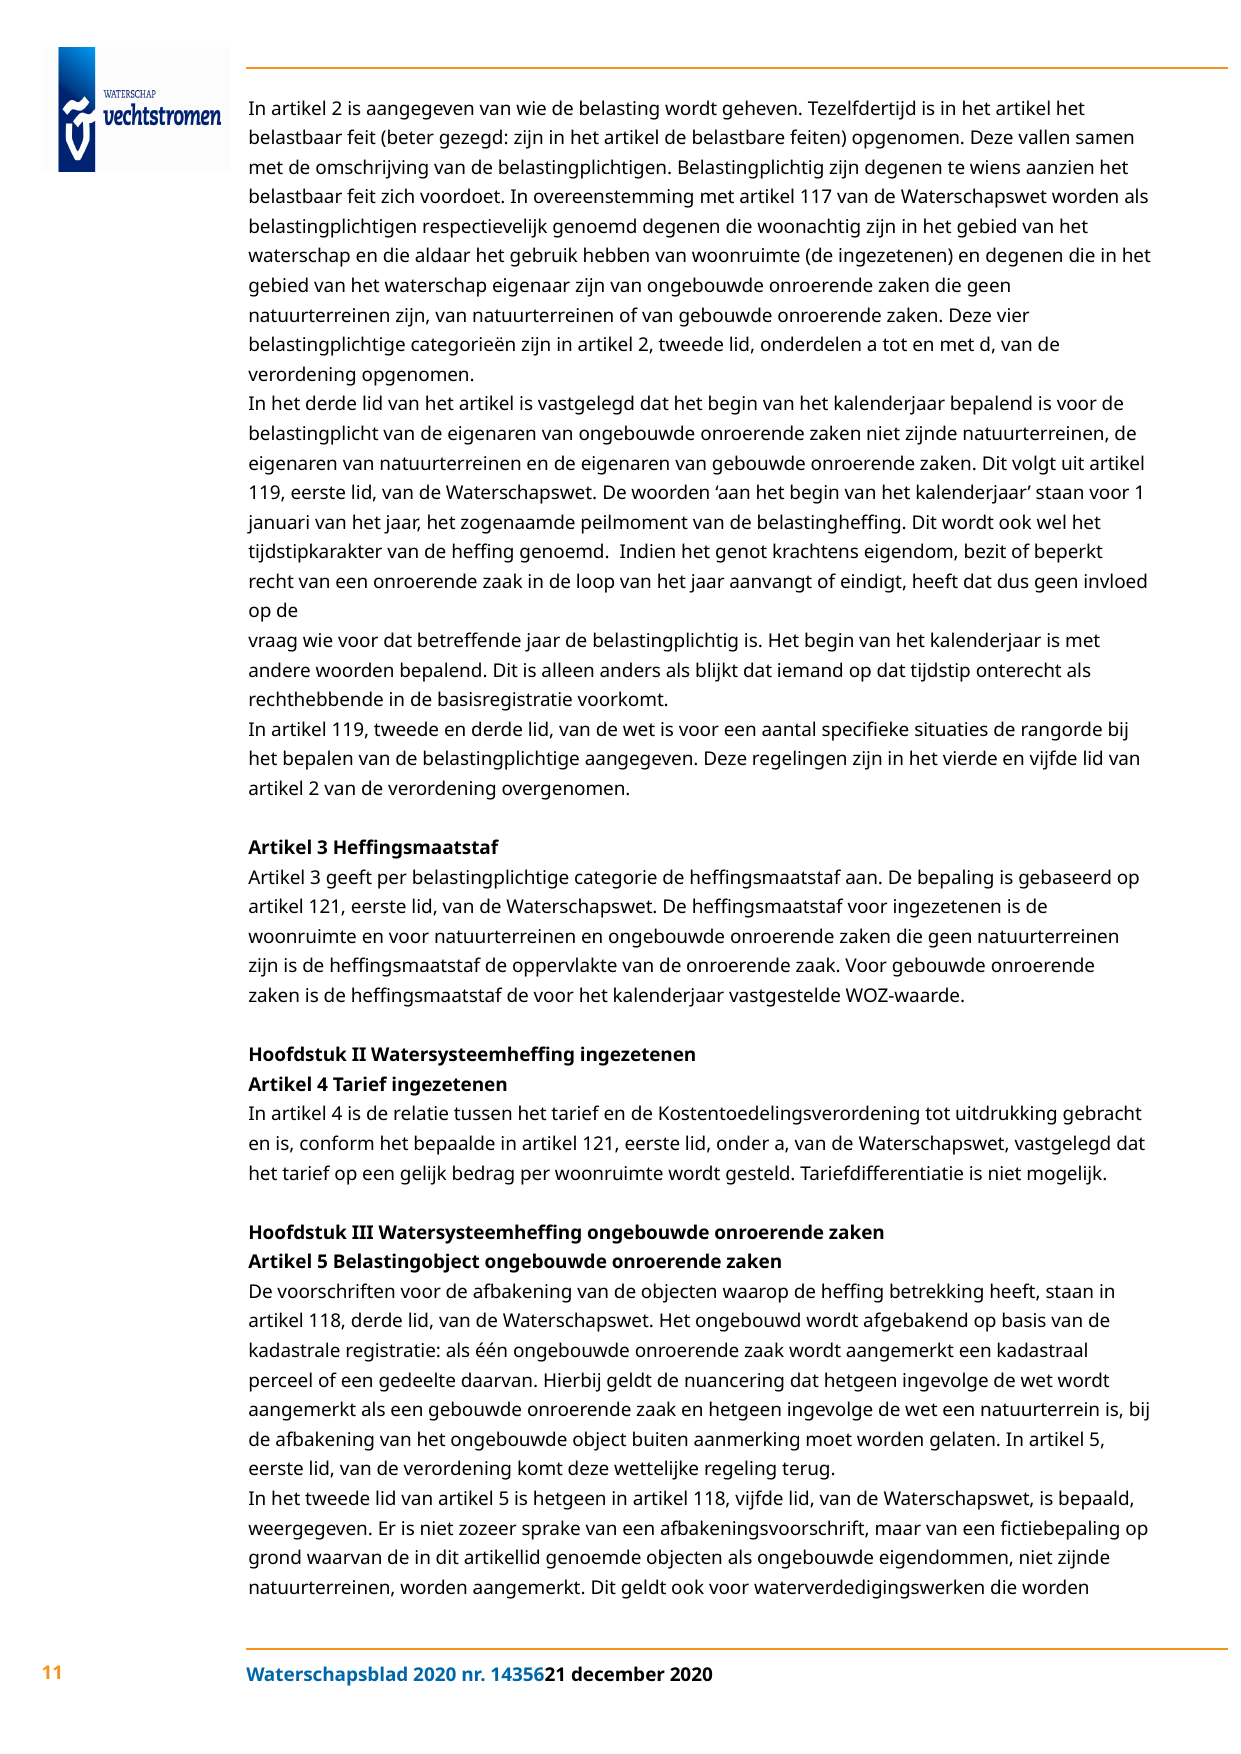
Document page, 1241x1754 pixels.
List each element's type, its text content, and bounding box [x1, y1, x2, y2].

text vraag wie voor dat betreffende jaar de belastingplichtig is. Het begin van het kalenderjaar is met andere woorden bepalend. Dit is alleen anders als blijkt dat iemand op dat tijdstip onterecht als rechthebbende in de basisregistratie voorkomt. [248, 627, 1152, 712]
text Hoofdstuk III Watersysteemheffing ongebouwde onroerende zaken [248, 1219, 1152, 1245]
text De voorschriften voor de afbakening van de objecten waarop de heffing betrekking heeft, staan in artikel 118, derde lid, van de Waterschapswet. Het ongebouwd wordt afgebakend op basis van de kadastrale registratie: als één ongebouwde onroerende zaak wordt aangemerkt een kadastraal perceel of een gedeelte daarvan. Hierbij geldt de nuancering dat hetgeen ingevolge de wet wordt aangemerkt als een gebouwde onroerende zaak en hetgeen ingevolge de wet een natuurterrein is, bij de afbakening van het ongebouwde object buiten aanmerking moet worden gelaten. In artikel 5, eerste lid, van de verordening komt deze wettelijke regeling terug. [248, 1278, 1152, 1481]
text In het tweede lid van artikel 5 is hetgeen in artikel 118, vijfde lid, van de Waterschapswet, is bepaald, weergegeven. Er is niet zozeer sprake van een afbakeningsvoorschrift, maar van een fictiebepaling op grond waarvan de in dit artikellid genoemde objecten als ongebouwde eigendommen, niet zijnde natuurterreinen, worden aangemerkt. Dit geldt ook voor waterverdedigingswerken die worden [248, 1485, 1152, 1600]
text In artikel 4 is de relatie tussen het tarief en de Kostentoedelingsverordening tot uitdrukking gebracht en is, conform het bepaalde in artikel 121, eerste lid, onder a, van de Waterschapswet, vastgelegd dat het tarief op een gelijk bedrag per woonruimte wordt gesteld. Tariefdifferentiatie is niet mogelijk. [248, 1101, 1152, 1186]
text Artikel 3 Heffingsmaatstaf [248, 834, 1152, 860]
text Artikel 4 Tarief ingezetenen [248, 1071, 1152, 1097]
text In artikel 2 is aangegeven van wie de belasting wordt geheven. Tezelfdertijd is in het artikel het belastbaar feit (beter gezegd: zijn in het artikel de belastbare feiten) opgenomen. Deze vallen samen met de omschrijving van de belastingplichtigen. Belastingplichtig zijn degenen te wiens aanzien het belastbaar feit zich voordoet. In overeenstemming met artikel 117 van de Waterschapswet worden als belastingplichtigen respectievelijk genoemd degenen die woonachtig zijn in het gebied van het waterschap en die aldaar het gebruik hebben van woonruimte (de ingezetenen) en degenen die in het gebied van het waterschap eigenaar zijn van ongebouwde onroerende zaken die geen natuurterreinen zijn, van natuurterreinen of van gebouwde onroerende zaken. Deze vier belastingplichtige categorieën zijn in artikel 2, tweede lid, onderdelen a tot en met d, van de verordening opgenomen. [248, 95, 1152, 387]
text Artikel 3 geeft per belastingplichtige categorie de heffingsmaatstaf aan. De bepaling is gebaseerd op artikel 121, eerste lid, van de Waterschapswet. De heffingsmaatstaf voor ingezetenen is de woonruimte en voor natuurterreinen en ongebouwde onroerende zaken die geen natuurterreinen zijn is de heffingsmaatstaf de oppervlakte van de onroerende zaak. Voor gebouwde onroerende zaken is de heffingsmaatstaf de voor het kalenderjaar vastgestelde WOZ-waarde. [248, 864, 1152, 1008]
text In het derde lid van het artikel is vastgelegd dat het begin van het kalenderjaar bepalend is voor de belastingplicht van de eigenaren van ongebouwde onroerende zaken niet zijnde natuurterreinen, de eigenaren van natuurterreinen en de eigenaren van gebouwde onroerende zaken. Dit volgt uit artikel 119, eerste lid, van de Waterschapswet. De woorden ‘aan het begin van het kalenderjaar’ staan voor 1 januari van het jaar, het zogenaamde peilmoment van de belastingheffing. Dit wordt ook wel het tijdstipkarakter van de heffing genoemd. Indien het genot krachtens eigendom, bezit of beperkt recht van een onroerende zaak in de loop van het jaar aanvangt of eindigt, heeft dat dus geen invloed op de [248, 391, 1152, 623]
text Hoofdstuk II Watersysteemheffing ingezetenen [248, 1041, 1152, 1067]
text In artikel 119, tweede en derde lid, van de wet is voor een aantal specifieke situaties de rangorde bij het bepalen van de belastingplichtige aangegeven. Deze regelingen zijn in het vierde en vijfde lid van artikel 2 van de verordening overgenomen. [248, 716, 1152, 801]
text Artikel 5 Belastingobject ongebouwde onroerende zaken [248, 1248, 1152, 1274]
picture [41, 47, 231, 172]
